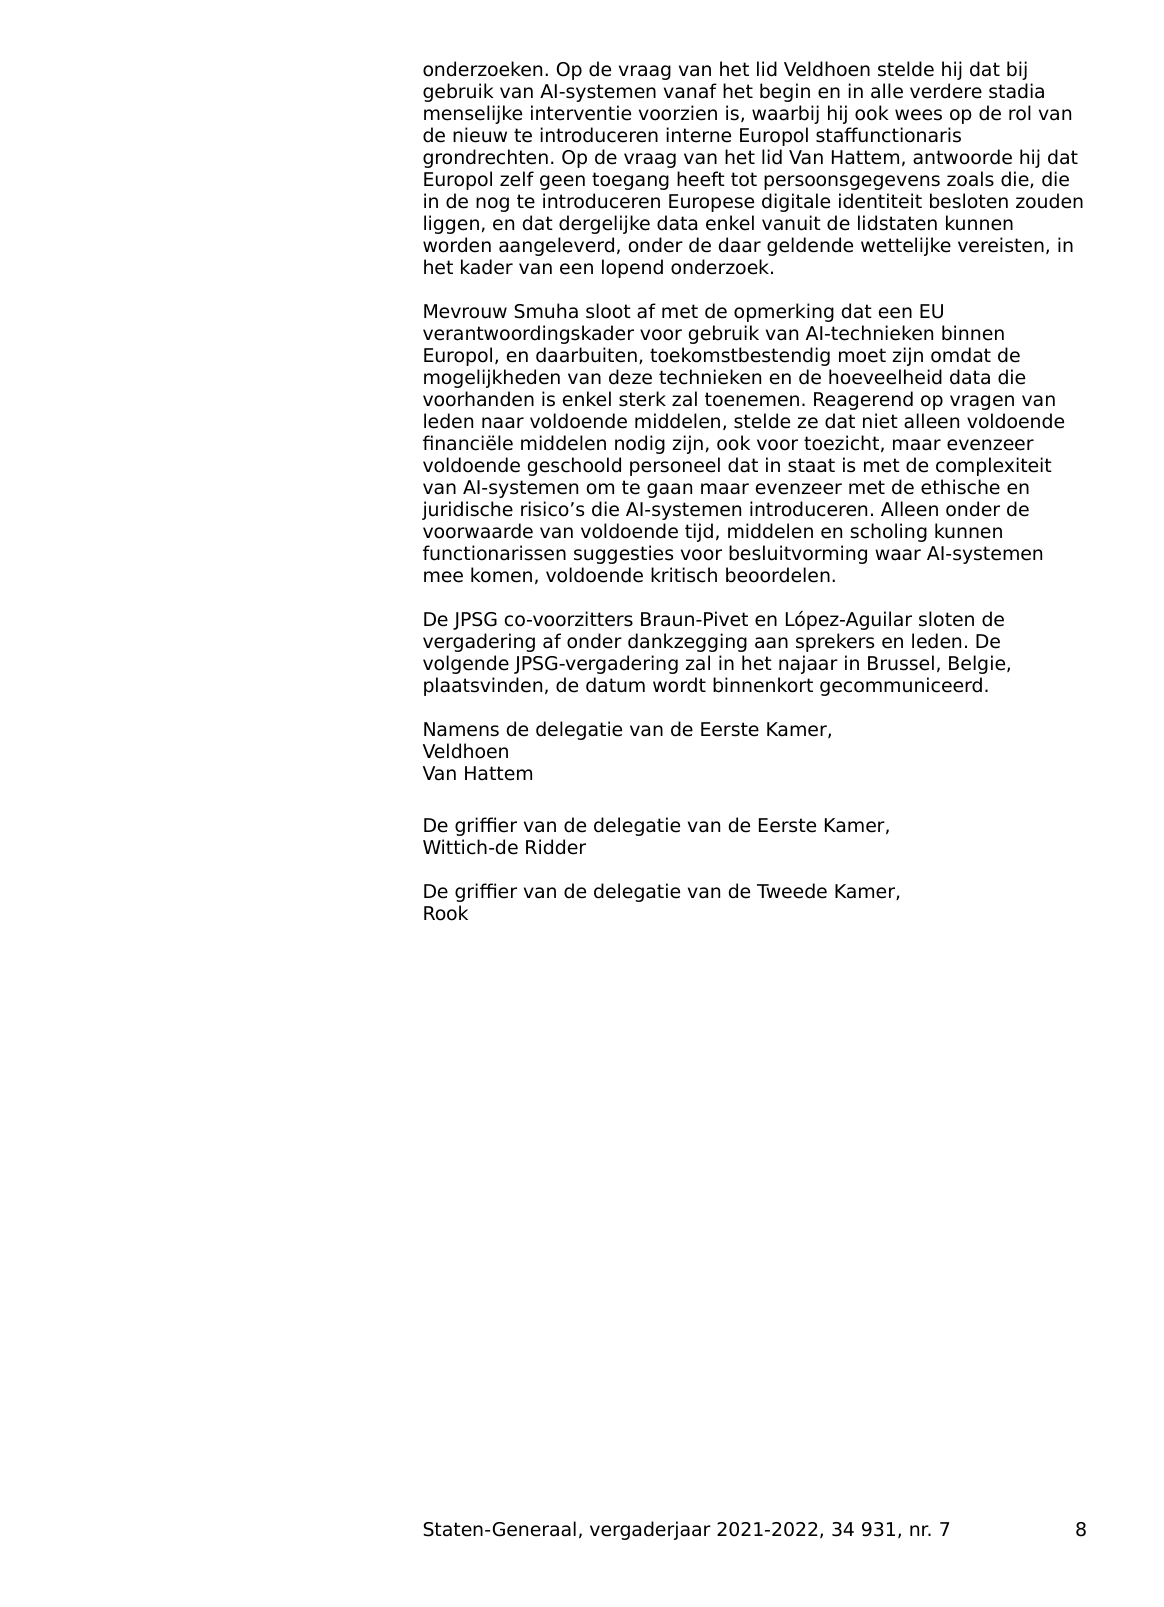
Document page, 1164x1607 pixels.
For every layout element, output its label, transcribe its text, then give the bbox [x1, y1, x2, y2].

text Van Hattem [422, 763, 1087, 785]
text De griffier van de delegatie van de Tweede Kamer, Rook [422, 881, 1087, 925]
text De griffier van de delegatie van de Eerste Kamer, Wittich-de Ridder [422, 815, 1087, 859]
text De JPSG co-voorzitters Braun-Pivet en López-Aguilar sloten de vergadering af onder dankzegging aan sprekers en leden. De volgende JPSG-vergadering zal in het najaar in Brussel, Belgie, plaatsvinden, de datum wordt binnenkort gecommuniceerd. [422, 609, 1087, 697]
text Mevrouw Smuha sloot af met de opmerking dat een EU verantwoordingskader voor gebruik van AI-technieken binnen Europol, en daarbuiten, toekomstbestendig moet zijn omdat de mogelijkheden van deze technieken en de hoeveelheid data die voorhanden is enkel sterk zal toenemen. Reagerend op vragen van leden naar voldoende middelen, stelde ze dat niet alleen voldoende financiële middelen nodig zijn, ook voor toezicht, maar evenzeer voldoende geschoold personeel dat in staat is met de complexiteit van AI-systemen om te gaan maar evenzeer met de ethische en juridische risico’s die AI-systemen introduceren. Alleen onder de voorwaarde van voldoende tijd, middelen en scholing kunnen functionarissen suggesties voor besluitvorming waar AI-systemen mee komen, voldoende kritisch beoordelen. [422, 301, 1087, 587]
text onderzoeken. Op de vraag van het lid Veldhoen stelde hij dat bij gebruik van AI-systemen vanaf het begin en in alle verdere stadia menselijke interventie voorzien is, waarbij hij ook wees op de rol van de nieuw te introduceren interne Europol staffunctionaris grondrechten. Op de vraag van het lid Van Hattem, antwoorde hij dat Europol zelf geen toegang heeft tot persoonsgegevens zoals die, die in de nog te introduceren Europese digitale identiteit besloten zouden liggen, en dat dergelijke data enkel vanuit de lidstaten kunnen worden aangeleverd, onder de daar geldende wettelijke vereisten, in het kader van een lopend onderzoek. [422, 59, 1087, 279]
text Namens de delegatie van de Eerste Kamer, [422, 719, 1087, 741]
text Veldhoen [422, 741, 1087, 763]
